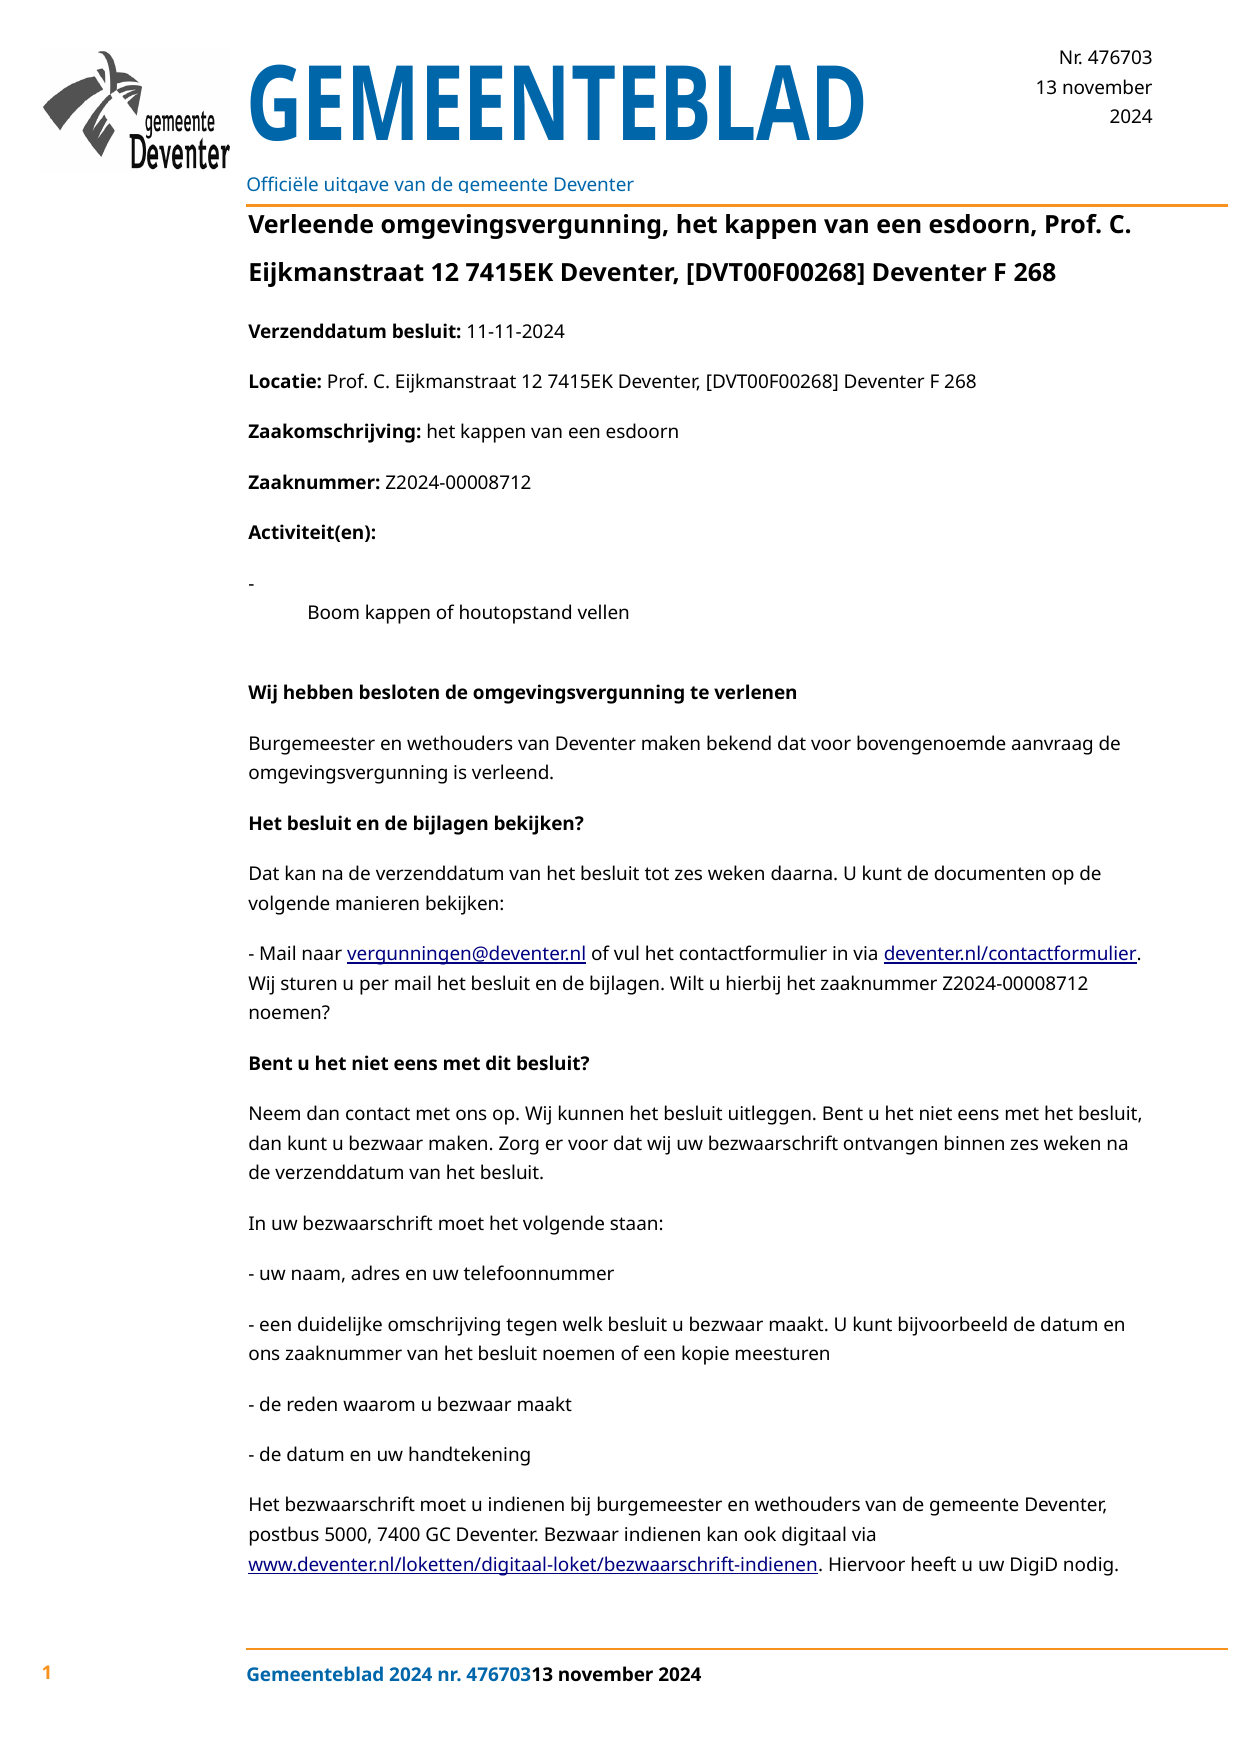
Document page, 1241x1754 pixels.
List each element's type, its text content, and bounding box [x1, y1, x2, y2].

text Locatie: Prof. C. Eijkmanstraat 12 7415EK Deventer, [DVT00F00268] Deventer F 268 [248, 368, 1152, 394]
text Dat kan na de verzenddatum van het besluit tot zes weken daarna. U kunt de documenten op de volgende manieren bekijken: [248, 860, 1152, 916]
text - de reden waarom u bezwaar maakt [248, 1391, 1152, 1417]
text Burgemeester en wethouders van Deventer maken bekend dat voor bovengenoemde aanvraag de omgevingsvergunning is verleend. [248, 730, 1152, 785]
text In uw bezwaarschrift moet het volgende staan: [248, 1210, 1152, 1236]
text - uw naam, adres en uw telefoonnummer [248, 1260, 1152, 1286]
text Bent u het niet eens met dit besluit? [248, 1050, 1152, 1076]
text Zaakomschrijving: het kappen van een esdoorn [248, 419, 1152, 444]
text Zaaknummer: Z2024-00008712 [248, 469, 1152, 495]
text Wij hebben besloten de omgevingsvergunning te verlenen [248, 679, 1152, 705]
text Het bezwaarschrift moet u indienen bij burgemeester en wethouders van de gemeente Deventer, postbus 5000, 7400 GC Deventer. Bezwaar indienen kan ook digitaal via www.deventer.nl/loketten/digitaal-loket/bezwaarschrift-indienen. Hiervoor heeft u uw DigiD nodig. [248, 1492, 1152, 1577]
text - een duidelijke omschrijving tegen welk besluit u bezwaar maakt. U kunt bijvoorbeeld de datum en ons zaaknummer van het besluit noemen of een kopie meesturen [248, 1311, 1152, 1366]
text Neem dan contact met ons op. Wij kunnen het besluit uitleggen. Bent u het niet eens met het besluit, dan kunt u bezwaar maken. Zorg er voor dat wij uw bezwaarschrift ontvangen binnen zes weken na de verzenddatum van het besluit. [248, 1100, 1152, 1185]
text - de datum en uw handtekening [248, 1441, 1152, 1467]
text - Mail naar vergunningen@deventer.nl of vul het contactformulier in via deventer.nl/contactformulier. Wij sturen u per mail het besluit en de bijlagen. Wilt u hierbij het zaaknummer Z2024-00008712 noemen? [248, 940, 1152, 1025]
text Activiteit(en): [248, 519, 1152, 545]
list Boom kappen of houtopstand vellen [248, 599, 1152, 625]
text Verzenddatum besluit: 11-11-2024 [248, 318, 1152, 344]
text Verleende omgevingsvergunning, het kappen van een esdoorn, Prof. C. Eijkmanstraat 12 7415EK Deventer, [DVT00F00268] Deventer F 268 [248, 207, 1152, 288]
text Het besluit en de bijlagen bekijken? [248, 810, 1152, 836]
picture [41, 47, 231, 172]
